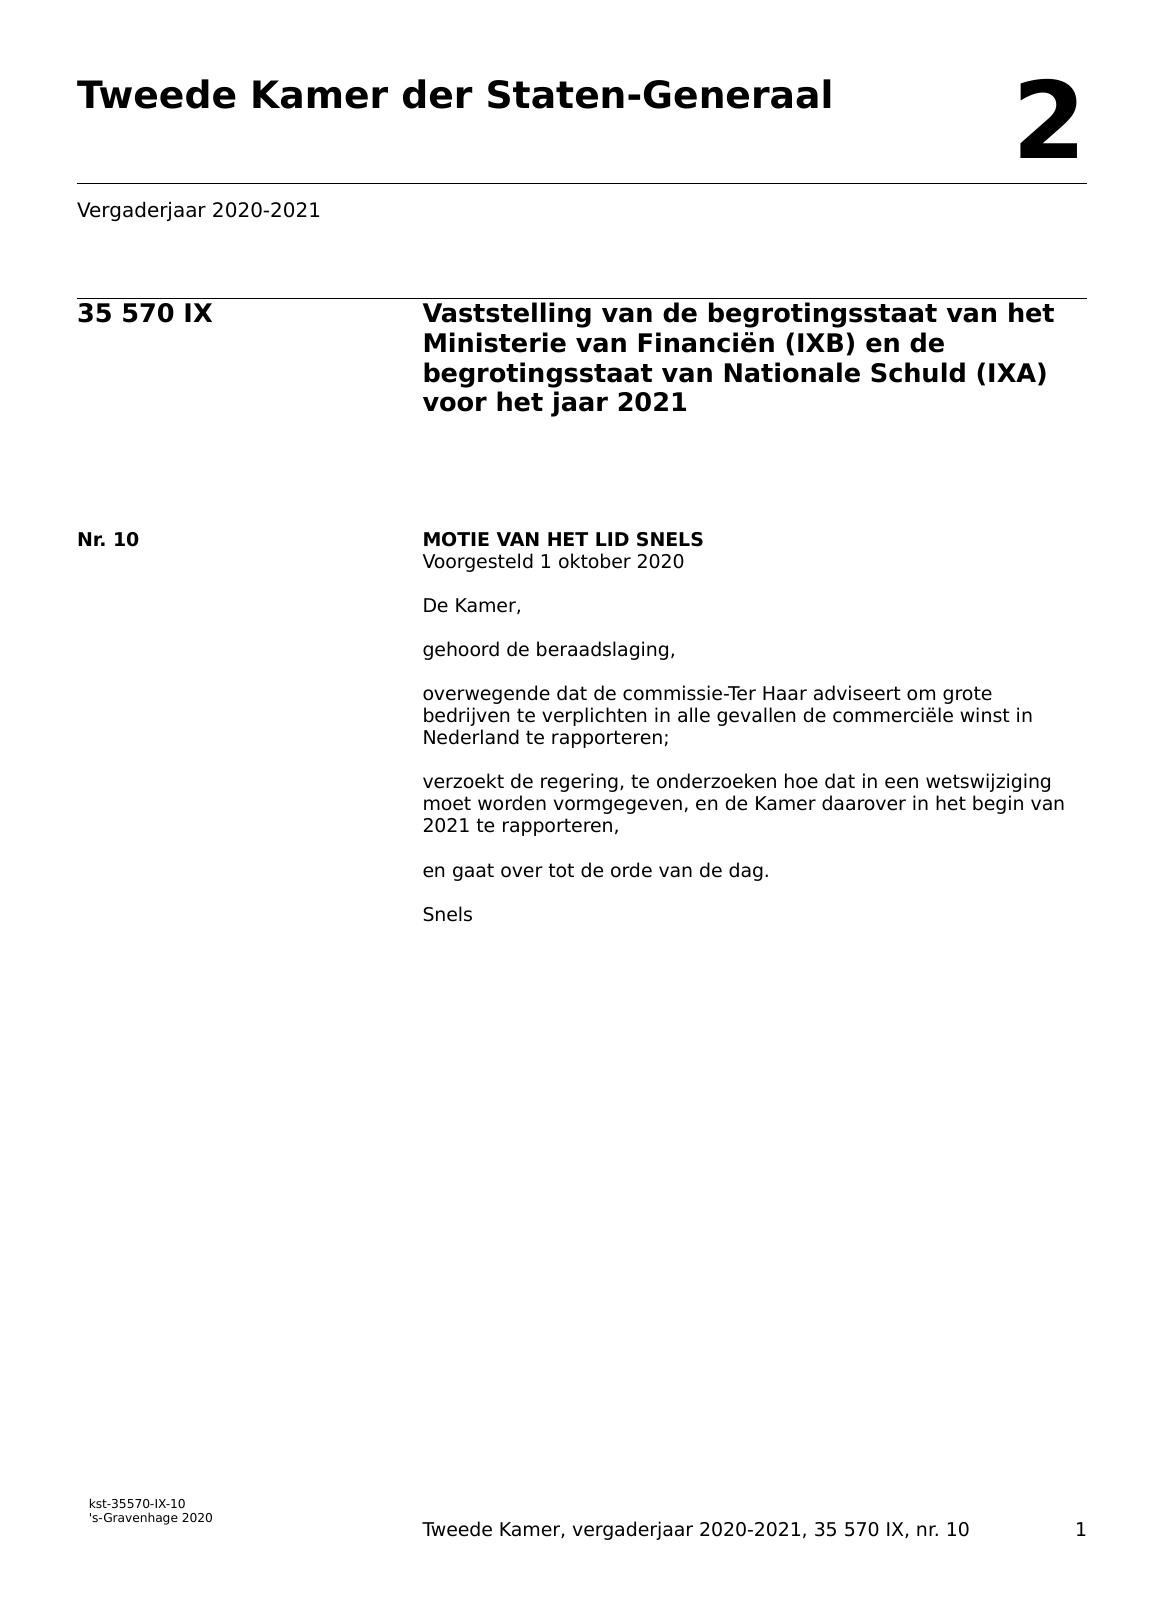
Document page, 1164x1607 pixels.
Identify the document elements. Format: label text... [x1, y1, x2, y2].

text Snels [422, 904, 1087, 926]
table_header Tweede Kamer der Staten-Generaal [77, 59, 886, 183]
text Voorgesteld 1 oktober 2020 [422, 551, 1087, 573]
text 's-Gravenhage 2020 [88, 1511, 323, 1525]
table_header 2 [886, 59, 1087, 183]
text kst-35570-IX-10 [88, 1497, 323, 1511]
text De Kamer, [422, 595, 1087, 617]
table_cell Vergaderjaar 2020-2021 [77, 184, 1087, 298]
subtitle Nr. 10 MOTIE VAN HET LID SNELS [77, 529, 1087, 551]
text overwegende dat de commissie-Ter Haar adviseert om grote bedrijven te verplichten in alle gevallen de commerciële winst in Nederland te rapporteren; [422, 683, 1087, 749]
text gehoord de beraadslaging, [422, 639, 1087, 661]
text verzoekt de regering, te onderzoeken hoe dat in een wetswijziging moet worden vormgegeven, en de Kamer daarover in het begin van 2021 te rapporteren, [422, 771, 1087, 837]
subtitle 35 570 IX Vaststelling van de begrotingsstaat van het Ministerie van Financiën (IXB) en de begrotingsstaat van Nationale Schuld (IXA) voor het jaar 2021 [77, 299, 1087, 418]
text en gaat over tot de orde van de dag. [422, 859, 1087, 881]
